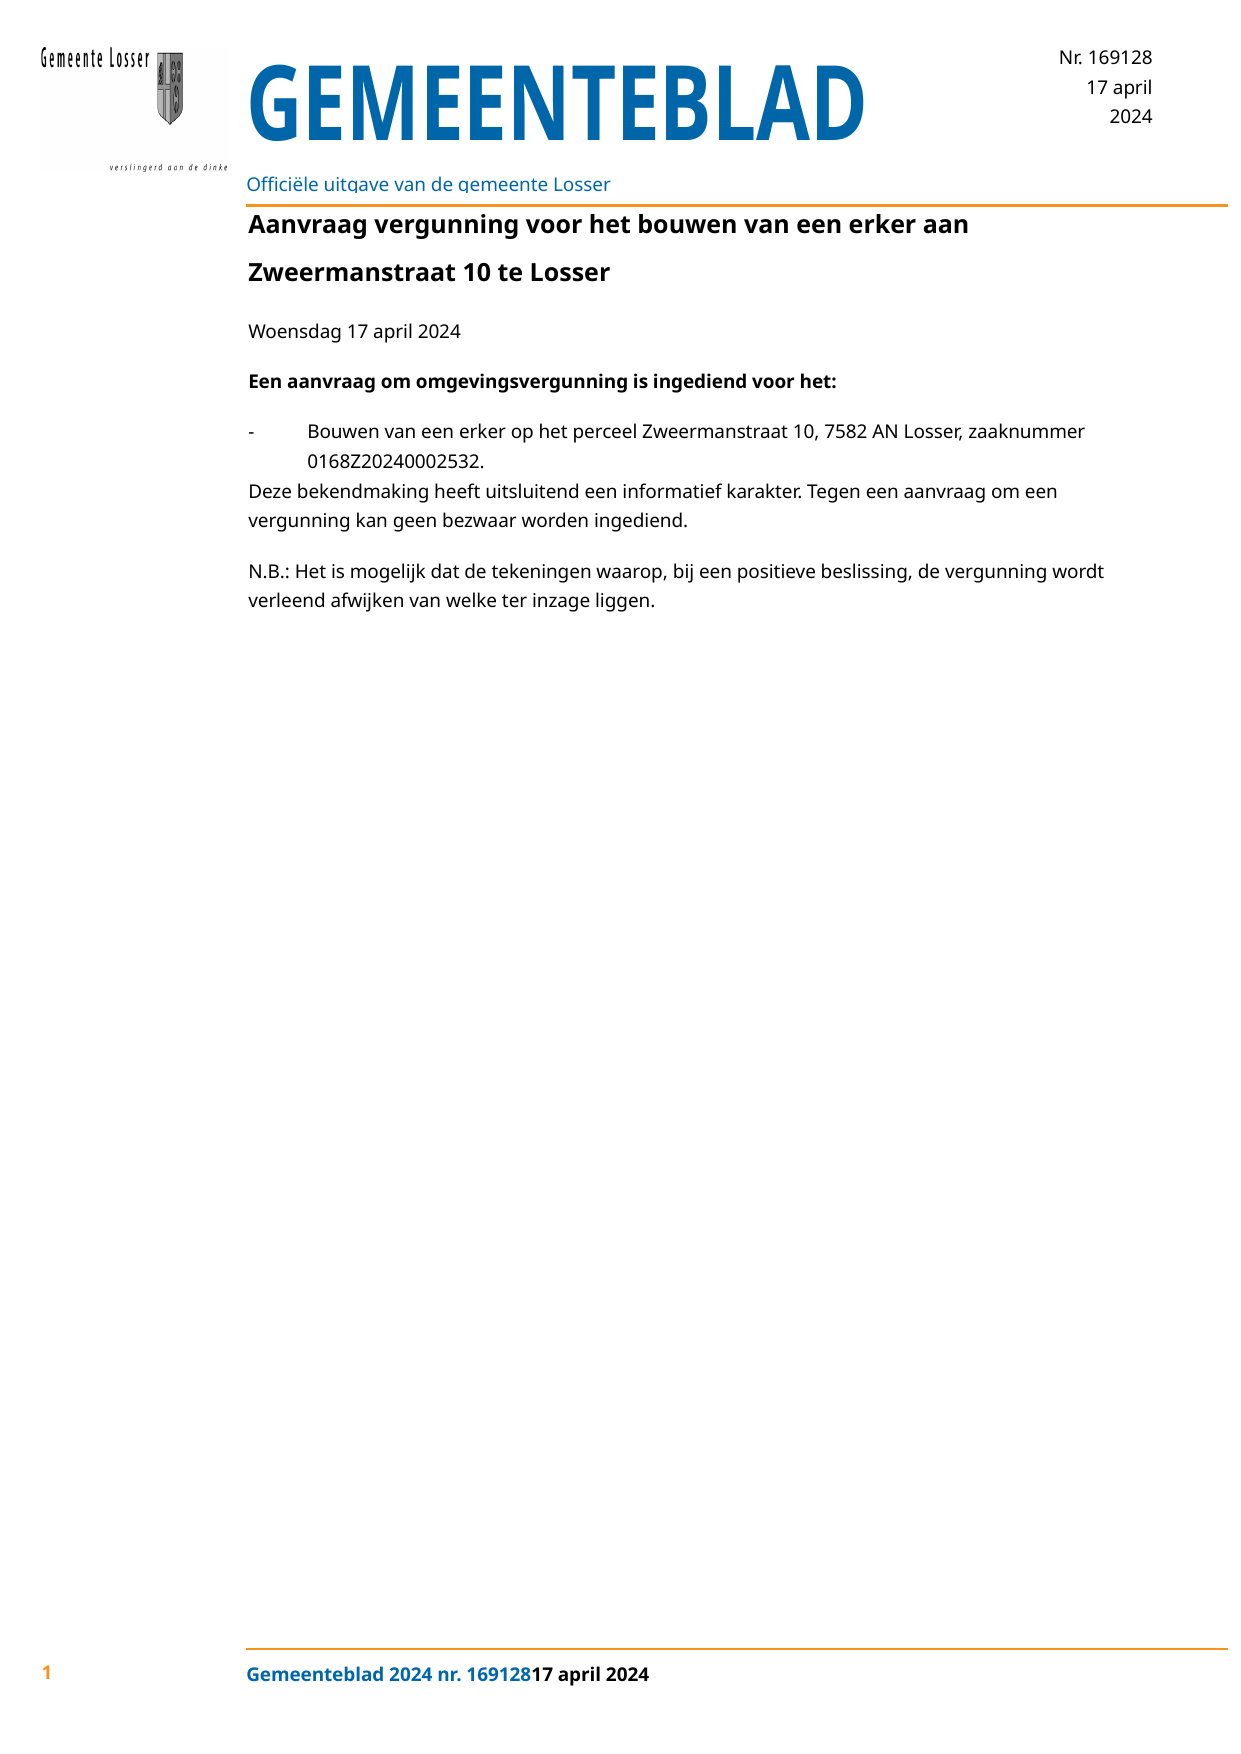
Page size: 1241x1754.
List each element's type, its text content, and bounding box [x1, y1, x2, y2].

text Deze bekendmaking heeft uitsluitend een informatief karakter. Tegen een aanvraag om een vergunning kan geen bezwaar worden ingediend. [248, 478, 1152, 533]
text Woensdag 17 april 2024 [248, 318, 1152, 344]
text Een aanvraag om omgevingsvergunning is ingediend voor het: [248, 368, 1152, 394]
list Bouwen van een erker op het perceel Zweermanstraat 10, 7582 AN Losser, zaaknummer 0168Z20240002532. [248, 419, 1152, 474]
picture [41, 47, 231, 172]
text N.B.: Het is mogelijk dat de tekeningen waarop, bij een positieve beslissing, de vergunning wordt verleend afwijken van welke ter inzage liggen. [248, 558, 1152, 613]
text Aanvraag vergunning voor het bouwen van een erker aan Zweermanstraat 10 te Losser [248, 207, 1152, 288]
